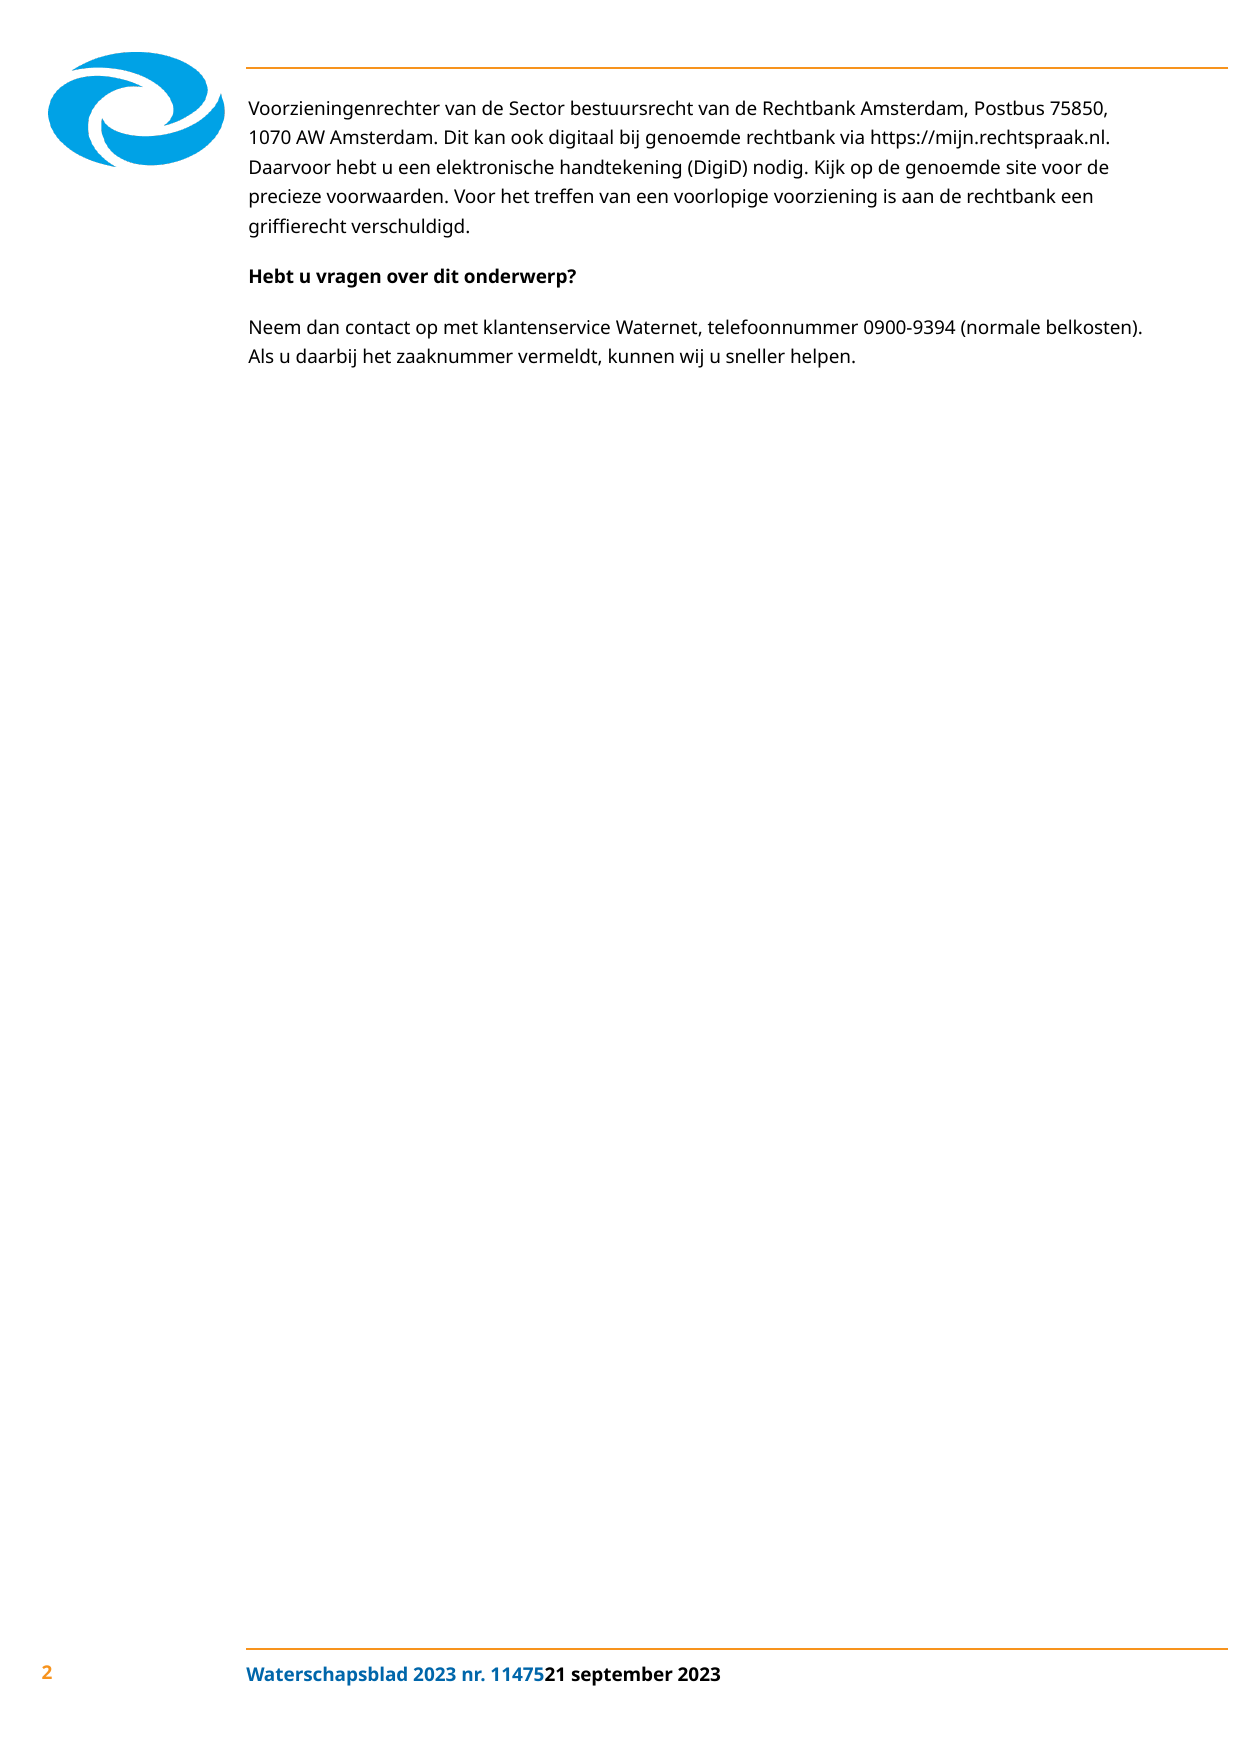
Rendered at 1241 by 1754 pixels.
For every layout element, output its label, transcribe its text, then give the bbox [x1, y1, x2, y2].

picture [41, 47, 231, 172]
text Hebt u vragen over dit onderwerp? [248, 263, 1152, 289]
text Voorzieningenrechter van de Sector bestuursrecht van de Rechtbank Amsterdam, Postbus 75850, 1070 AW Amsterdam. Dit kan ook digitaal bij genoemde rechtbank via https://mijn.rechtspraak.nl. Daarvoor hebt u een elektronische handtekening (DigiD) nodig. Kijk op de genoemde site voor de precieze voorwaarden. Voor het treffen van een voorlopige voorziening is aan de rechtbank een griffierecht verschuldigd. [248, 95, 1152, 239]
text Neem dan contact op met klantenservice Waternet, telefoonnummer 0900-9394 (normale belkosten). Als u daarbij het zaaknummer vermeldt, kunnen wij u sneller helpen. [248, 314, 1152, 369]
